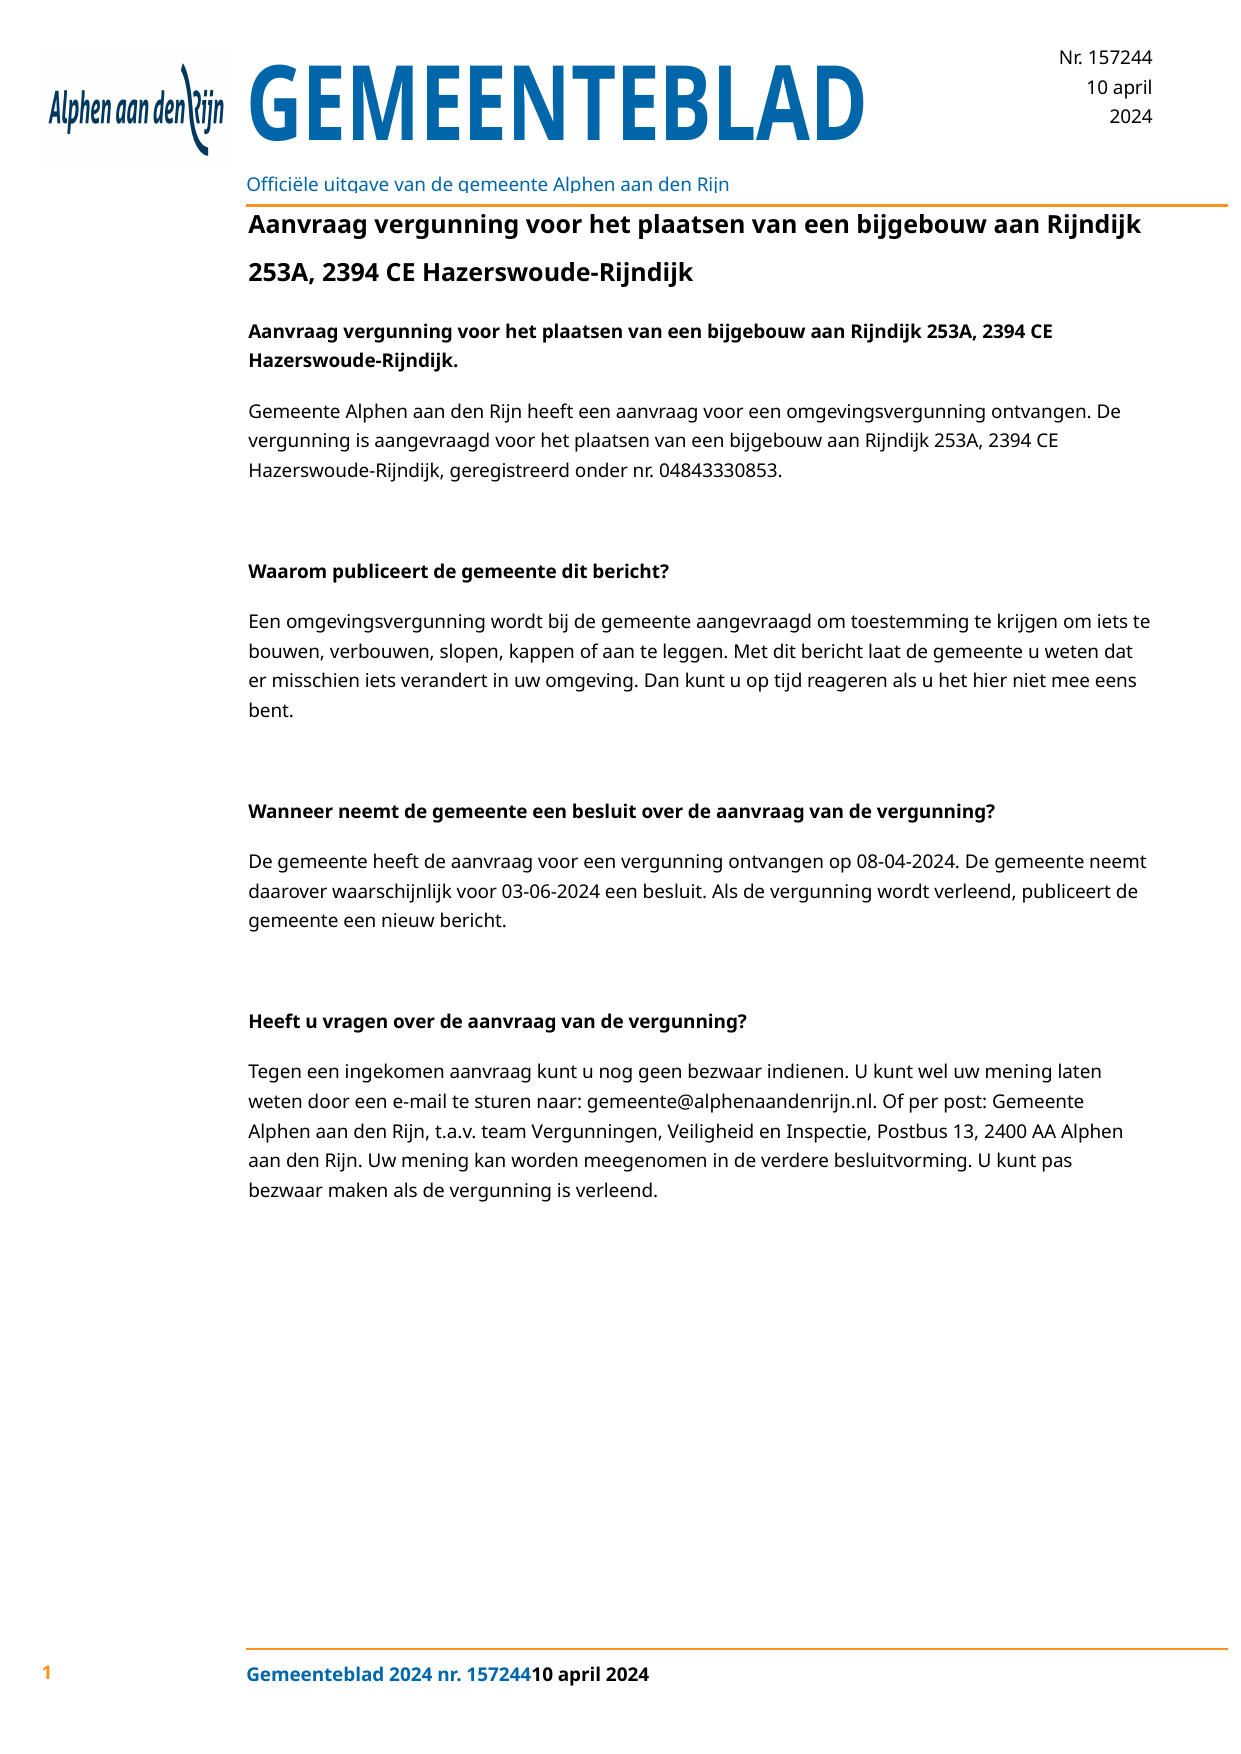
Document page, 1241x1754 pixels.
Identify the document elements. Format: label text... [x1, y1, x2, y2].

text Gemeente Alphen aan den Rijn heeft een aanvraag voor een omgevingsvergunning ontvangen. De vergunning is aangevraagd voor het plaatsen van een bijgebouw aan Rijndijk 253A, 2394 CE Hazerswoude-Rijndijk, geregistreerd onder nr. 04843330853. [248, 398, 1152, 483]
text Heeft u vragen over de aanvraag van de vergunning? [248, 1008, 1152, 1034]
text Aanvraag vergunning voor het plaatsen van een bijgebouw aan Rijndijk 253A, 2394 CE Hazerswoude-Rijndijk. [248, 318, 1152, 373]
text De gemeente heeft de aanvraag voor een vergunning ontvangen op 08-04-2024. De gemeente neemt daarover waarschijnlijk voor 03-06-2024 een besluit. Als de vergunning wordt verleend, publiceert de gemeente een nieuw bericht. [248, 848, 1152, 933]
text Wanneer neemt de gemeente een besluit over de aanvraag van de vergunning? [248, 798, 1152, 824]
text Waarom publiceert de gemeente dit bericht? [248, 558, 1152, 584]
picture [41, 47, 231, 172]
text Tegen een ingekomen aanvraag kunt u nog geen bezwaar indienen. U kunt wel uw mening laten weten door een e-mail te sturen naar: gemeente@alphenaandenrijn.nl. Of per post: Gemeente Alphen aan den Rijn, t.a.v. team Vergunningen, Veiligheid en Inspectie, Postbus 13, 2400 AA Alphen aan den Rijn. Uw mening kan worden meegenomen in de verdere besluitvorming. U kunt pas bezwaar maken als de vergunning is verleend. [248, 1059, 1152, 1203]
text Een omgevingsvergunning wordt bij de gemeente aangevraagd om toestemming te krijgen om iets te bouwen, verbouwen, slopen, kappen of aan te leggen. Met dit bericht laat de gemeente u weten dat er misschien iets verandert in uw omgeving. Dan kunt u op tijd reageren als u het hier niet mee eens bent. [248, 608, 1152, 723]
text Aanvraag vergunning voor het plaatsen van een bijgebouw aan Rijndijk 253A, 2394 CE Hazerswoude-Rijndijk [248, 207, 1152, 288]
